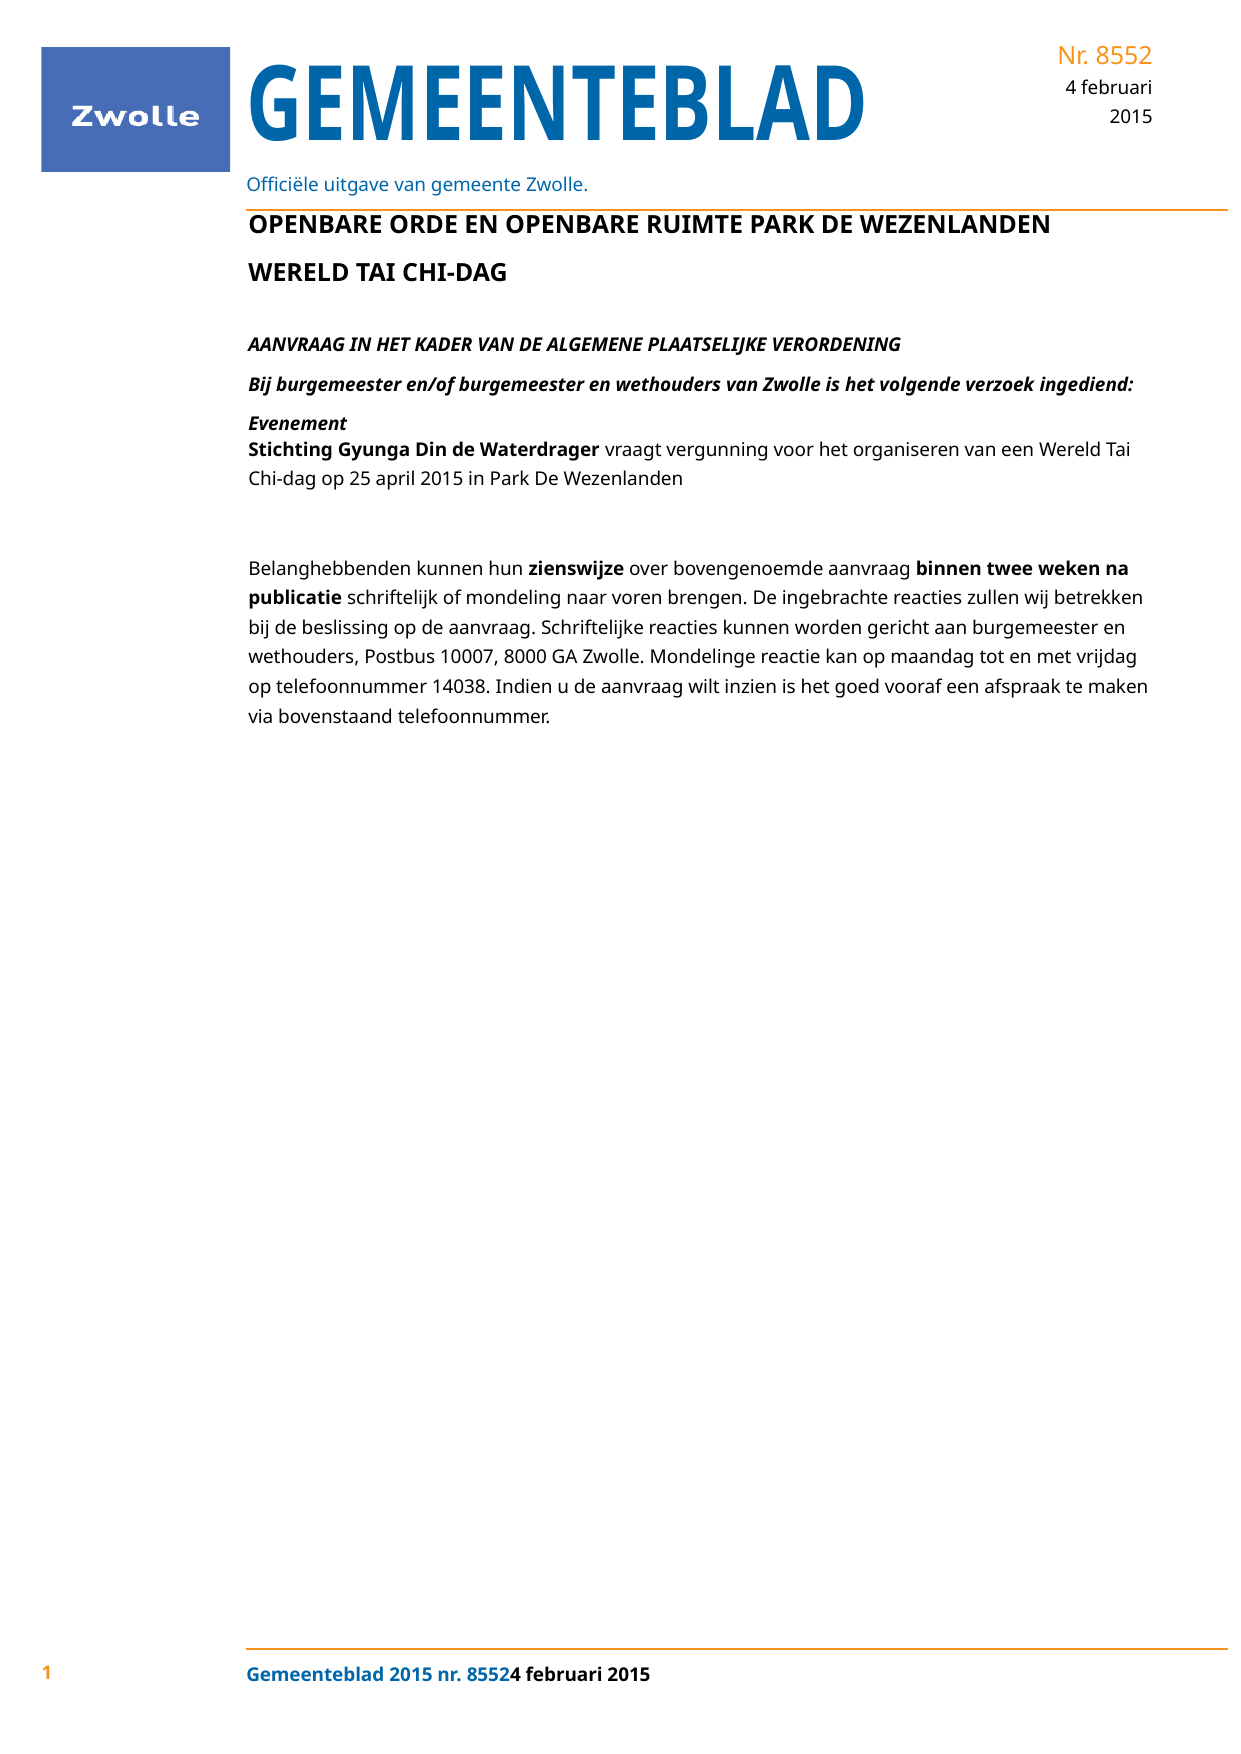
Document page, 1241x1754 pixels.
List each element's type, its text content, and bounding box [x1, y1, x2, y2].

text Belanghebbenden kunnen hun zienswijze over bovengenoemde aanvraag binnen twee weken na publicatie schriftelijk of mondeling naar voren brengen. De ingebrachte reacties zullen wij betrekken bij de beslissing op de aanvraag. Schriftelijke reacties kunnen worden gericht aan burgemeester en wethouders, Postbus 10007, 8000 GA Zwolle. Mondelinge reactie kan op maandag tot en met vrijdag op telefoonnummer 14038. Indien u de aanvraag wilt inzien is het goed vooraf een afspraak te maken via bovenstaand telefoonnummer. [248, 555, 1152, 729]
picture [41, 47, 231, 172]
text AANVRAAG IN HET KADER VAN DE ALGEMENE PLAATSELIJKE VERORDENING [248, 331, 1152, 357]
text Stichting Gyunga Din de Waterdrager vraagt vergunning voor het organiseren van een Wereld Tai Chi-dag op 25 april 2015 in Park De Wezenlanden [248, 436, 1152, 491]
text Bij burgemeester en/of burgemeester en wethouders van Zwolle is het volgende verzoek ingediend: [248, 371, 1152, 396]
text Evenement [248, 410, 1152, 436]
text OPENBARE ORDE EN OPENBARE RUIMTE PARK DE WEZENLANDEN WERELD TAI CHI-DAG [248, 211, 1152, 288]
